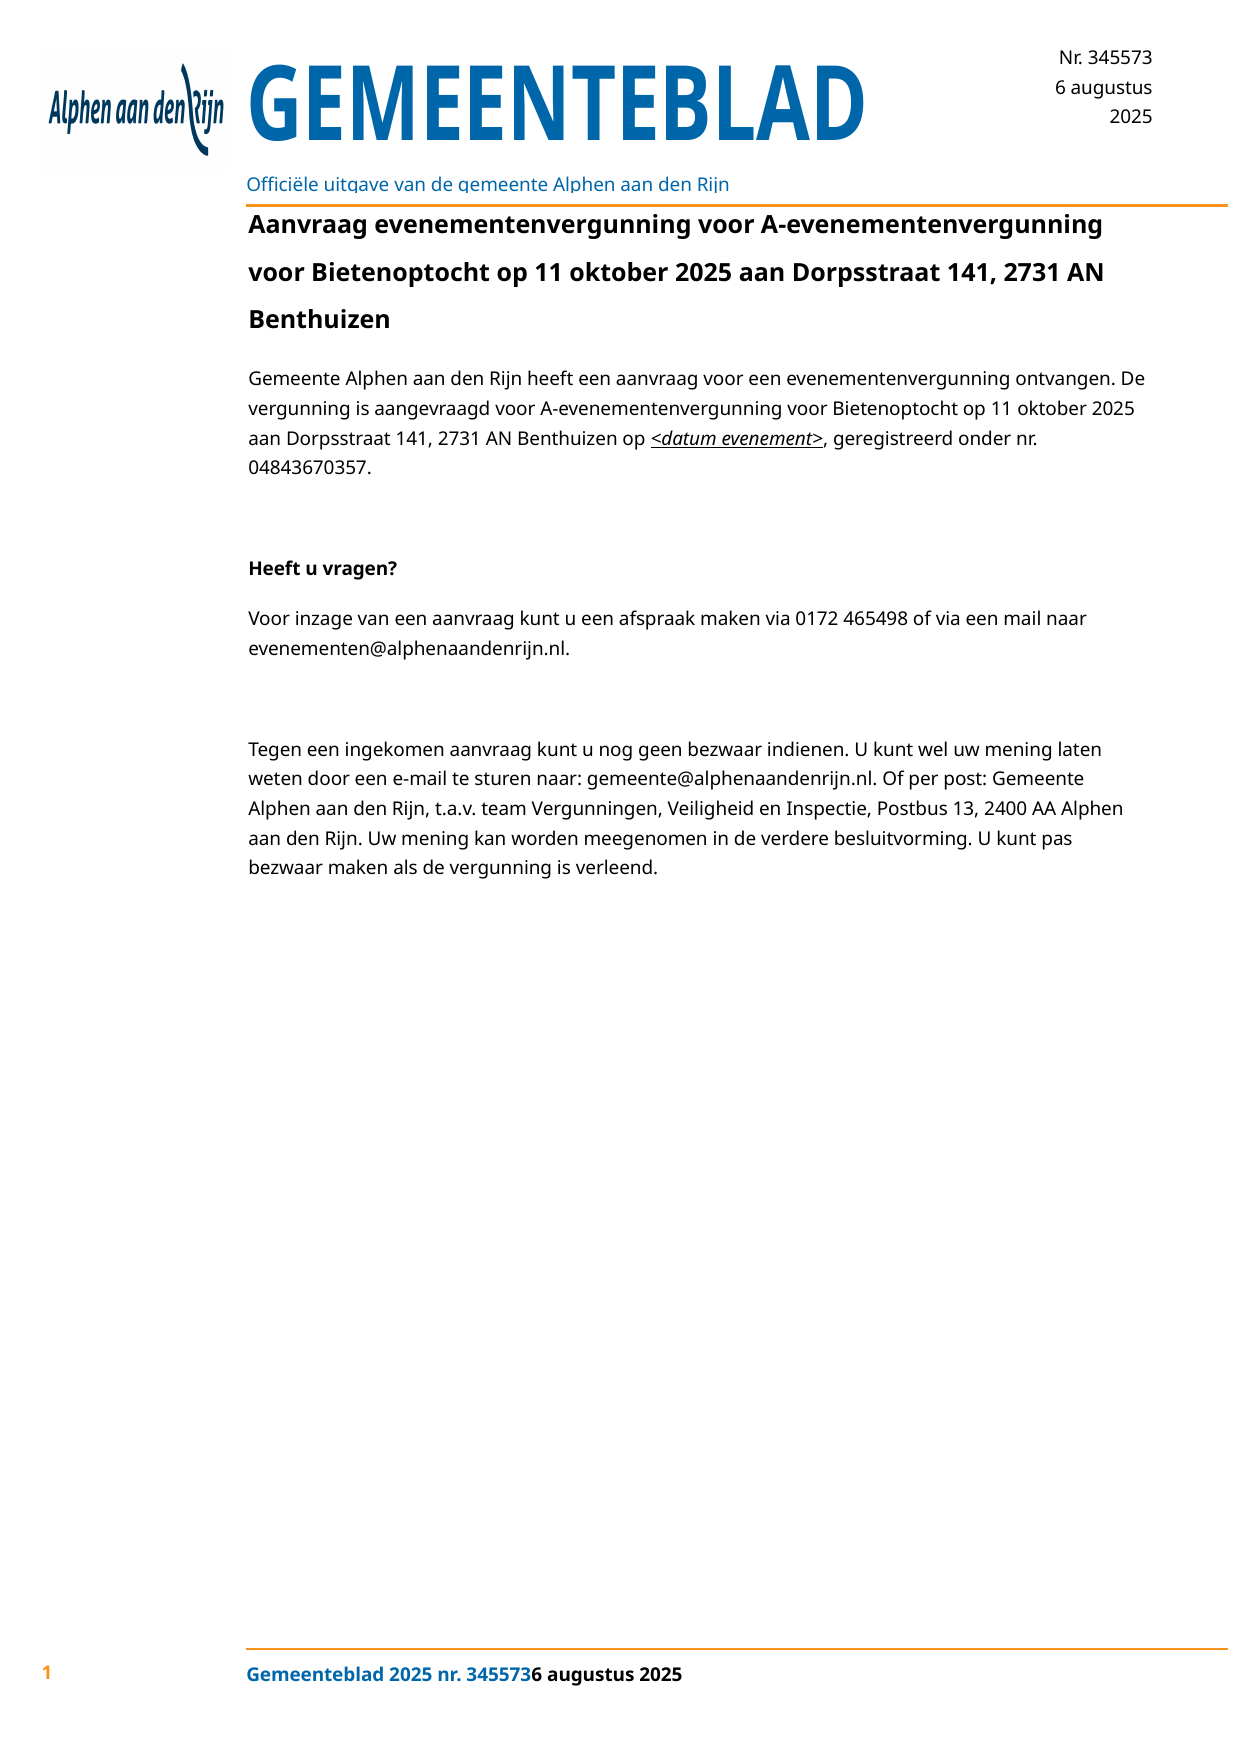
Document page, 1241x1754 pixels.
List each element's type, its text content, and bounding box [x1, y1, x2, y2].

text Voor inzage van een aanvraag kunt u een afspraak maken via 0172 465498 of via een mail naar evenementen@alphenaandenrijn.nl. [248, 606, 1152, 661]
text Gemeente Alphen aan den Rijn heeft een aanvraag voor een evenementenvergunning ontvangen. De vergunning is aangevraagd voor A-evenementenvergunning voor Bietenoptocht op 11 oktober 2025 aan Dorpsstraat 141, 2731 AN Benthuizen op <datum evenement>, geregistreerd onder nr. 04843670357. [248, 366, 1152, 480]
text Aanvraag evenementenvergunning voor A-evenementenvergunning voor Bietenoptocht op 11 oktober 2025 aan Dorpsstraat 141, 2731 AN Benthuizen [248, 207, 1152, 336]
text Tegen een ingekomen aanvraag kunt u nog geen bezwaar indienen. U kunt wel uw mening laten weten door een e-mail te sturen naar: gemeente@alphenaandenrijn.nl. Of per post: Gemeente Alphen aan den Rijn, t.a.v. team Vergunningen, Veiligheid en Inspectie, Postbus 13, 2400 AA Alphen aan den Rijn. Uw mening kan worden meegenomen in de verdere besluitvorming. U kunt pas bezwaar maken als de vergunning is verleend. [248, 736, 1152, 880]
picture [41, 47, 231, 172]
text Heeft u vragen? [248, 555, 1152, 581]
